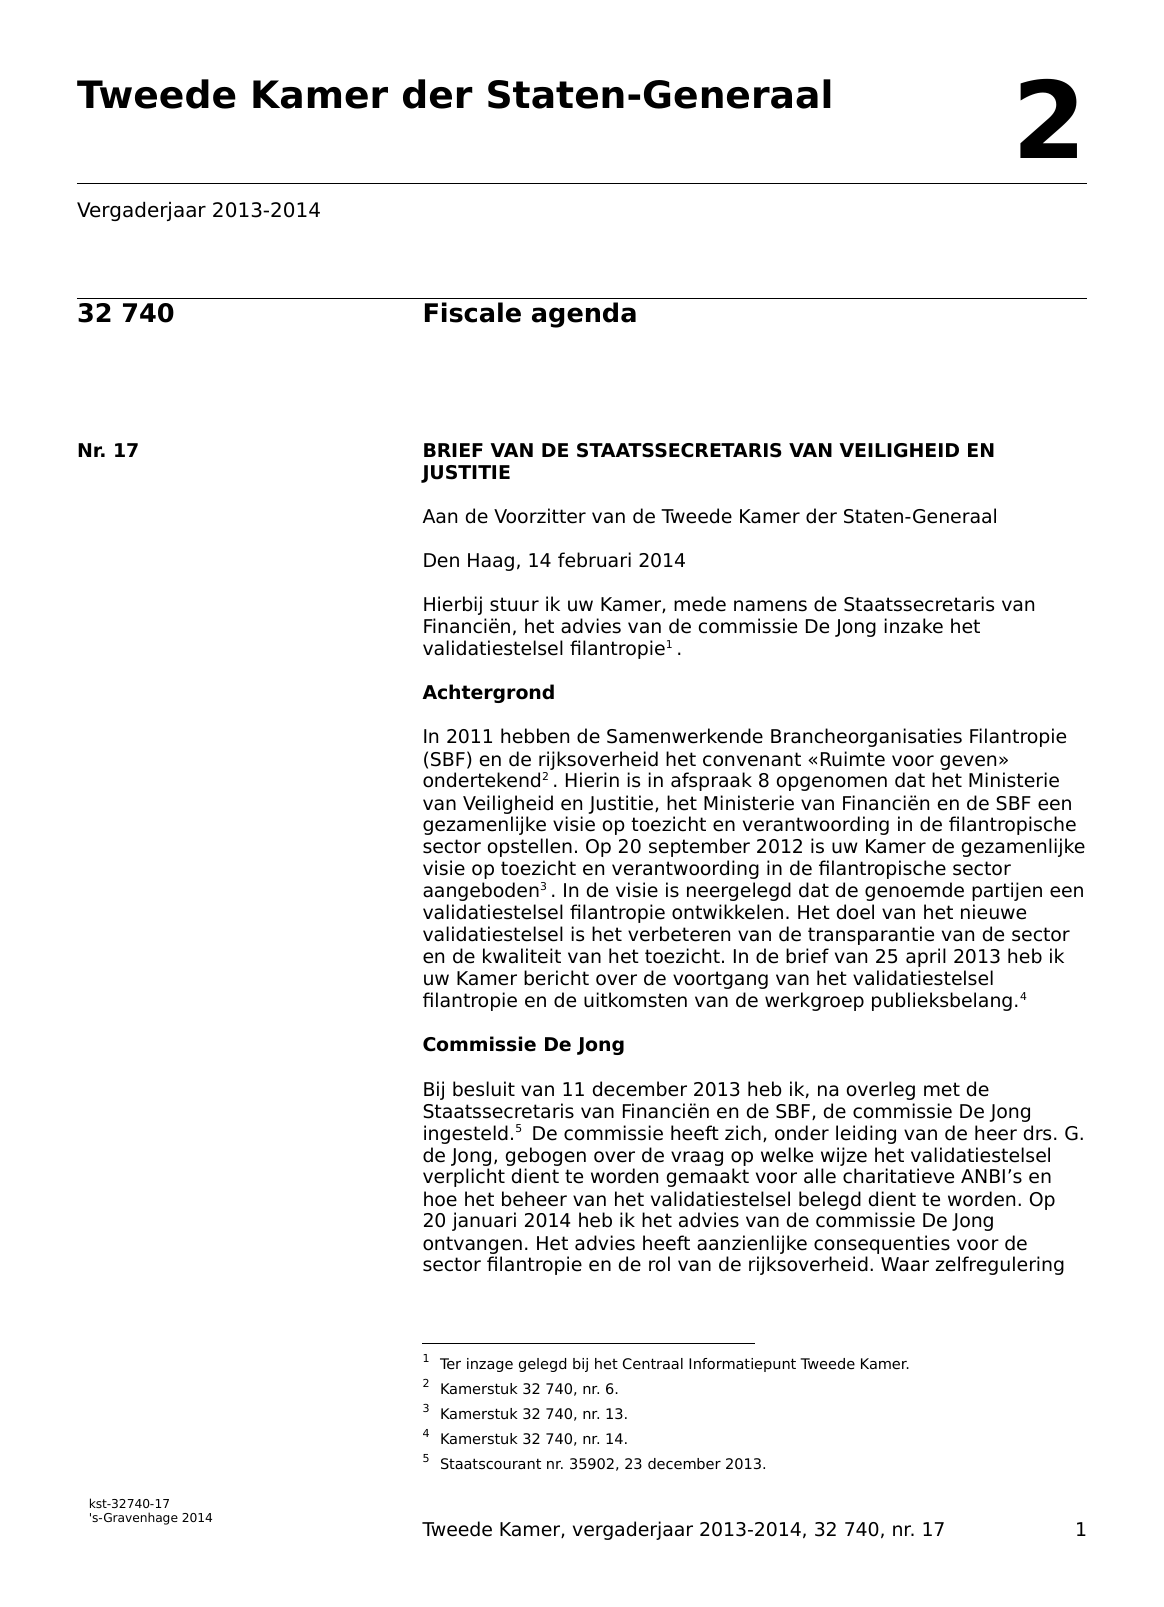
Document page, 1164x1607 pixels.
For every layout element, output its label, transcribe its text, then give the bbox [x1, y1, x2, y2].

text Bij besluit van 11 december 2013 heb ik, na overleg met de Staatssecretaris van Financiën en de SBF, de commissie De Jong ingesteld. De commissie heeft zich, onder leiding van de heer drs. G. de Jong, gebogen over de vraag op welke wijze het validatiestelsel verplicht dient te worden gemaakt voor alle charitatieve ANBI’s en hoe het beheer van het validatiestelsel belegd dient te worden. Op 20 januari 2014 heb ik het advies van de commissie De Jong ontvangen. Het advies heeft aanzienlijke consequenties voor de sector filantropie en de rol van de rijksoverheid. Waar zelfregulering [422, 1078, 1087, 1276]
text Kamerstuk 32 740, nr. 13. [422, 1402, 1087, 1424]
table_cell Vergaderjaar 2013-2014 [77, 184, 1087, 298]
subtitle Commissie De Jong [422, 1034, 1087, 1056]
text Aan de Voorzitter van de Tweede Kamer der Staten-Generaal [422, 506, 1087, 528]
text Staatscourant nr. 35902, 23 december 2013. [422, 1452, 1087, 1474]
table_header 2 [886, 59, 1087, 183]
text Kamerstuk 32 740, nr. 14. [422, 1427, 1087, 1449]
text Den Haag, 14 februari 2014 [422, 550, 1087, 572]
text kst-32740-17 [88, 1497, 323, 1511]
subtitle Achtergrond [422, 682, 1087, 704]
table_header Tweede Kamer der Staten-Generaal [77, 59, 886, 183]
text Ter inzage gelegd bij het Centraal Informatiepunt Tweede Kamer. [422, 1352, 1087, 1374]
text In 2011 hebben de Samenwerkende Brancheorganisaties Filantropie (SBF) en de rijksoverheid het convenant «Ruimte voor geven» ondertekend. Hierin is in afspraak 8 opgenomen dat het Ministerie van Veiligheid en Justitie, het Ministerie van Financiën en de SBF een gezamenlijke visie op toezicht en verantwoording in de filantropische sector opstellen. Op 20 september 2012 is uw Kamer de gezamenlijke visie op toezicht en verantwoording in de filantropische sector aangeboden. In de visie is neergelegd dat de genoemde partijen een validatiestelsel filantropie ontwikkelen. Het doel van het nieuwe validatiestelsel is het verbeteren van de transparantie van de sector en de kwaliteit van het toezicht. In de brief van 25 april 2013 heb ik uw Kamer bericht over de voortgang van het validatiestelsel filantropie en de uitkomsten van de werkgroep publieksbelang. [422, 726, 1087, 1012]
text Hierbij stuur ik uw Kamer, mede namens de Staatssecretaris van Financiën, het advies van de commissie De Jong inzake het validatiestelsel filantropie. [422, 594, 1087, 660]
text Kamerstuk 32 740, nr. 6. [422, 1377, 1087, 1399]
subtitle Nr. 17 BRIEF VAN DE STAATSSECRETARIS VAN VEILIGHEID EN JUSTITIE [77, 440, 1087, 484]
text 's-Gravenhage 2014 [88, 1511, 323, 1525]
subtitle 32 740 Fiscale agenda [77, 299, 1087, 329]
